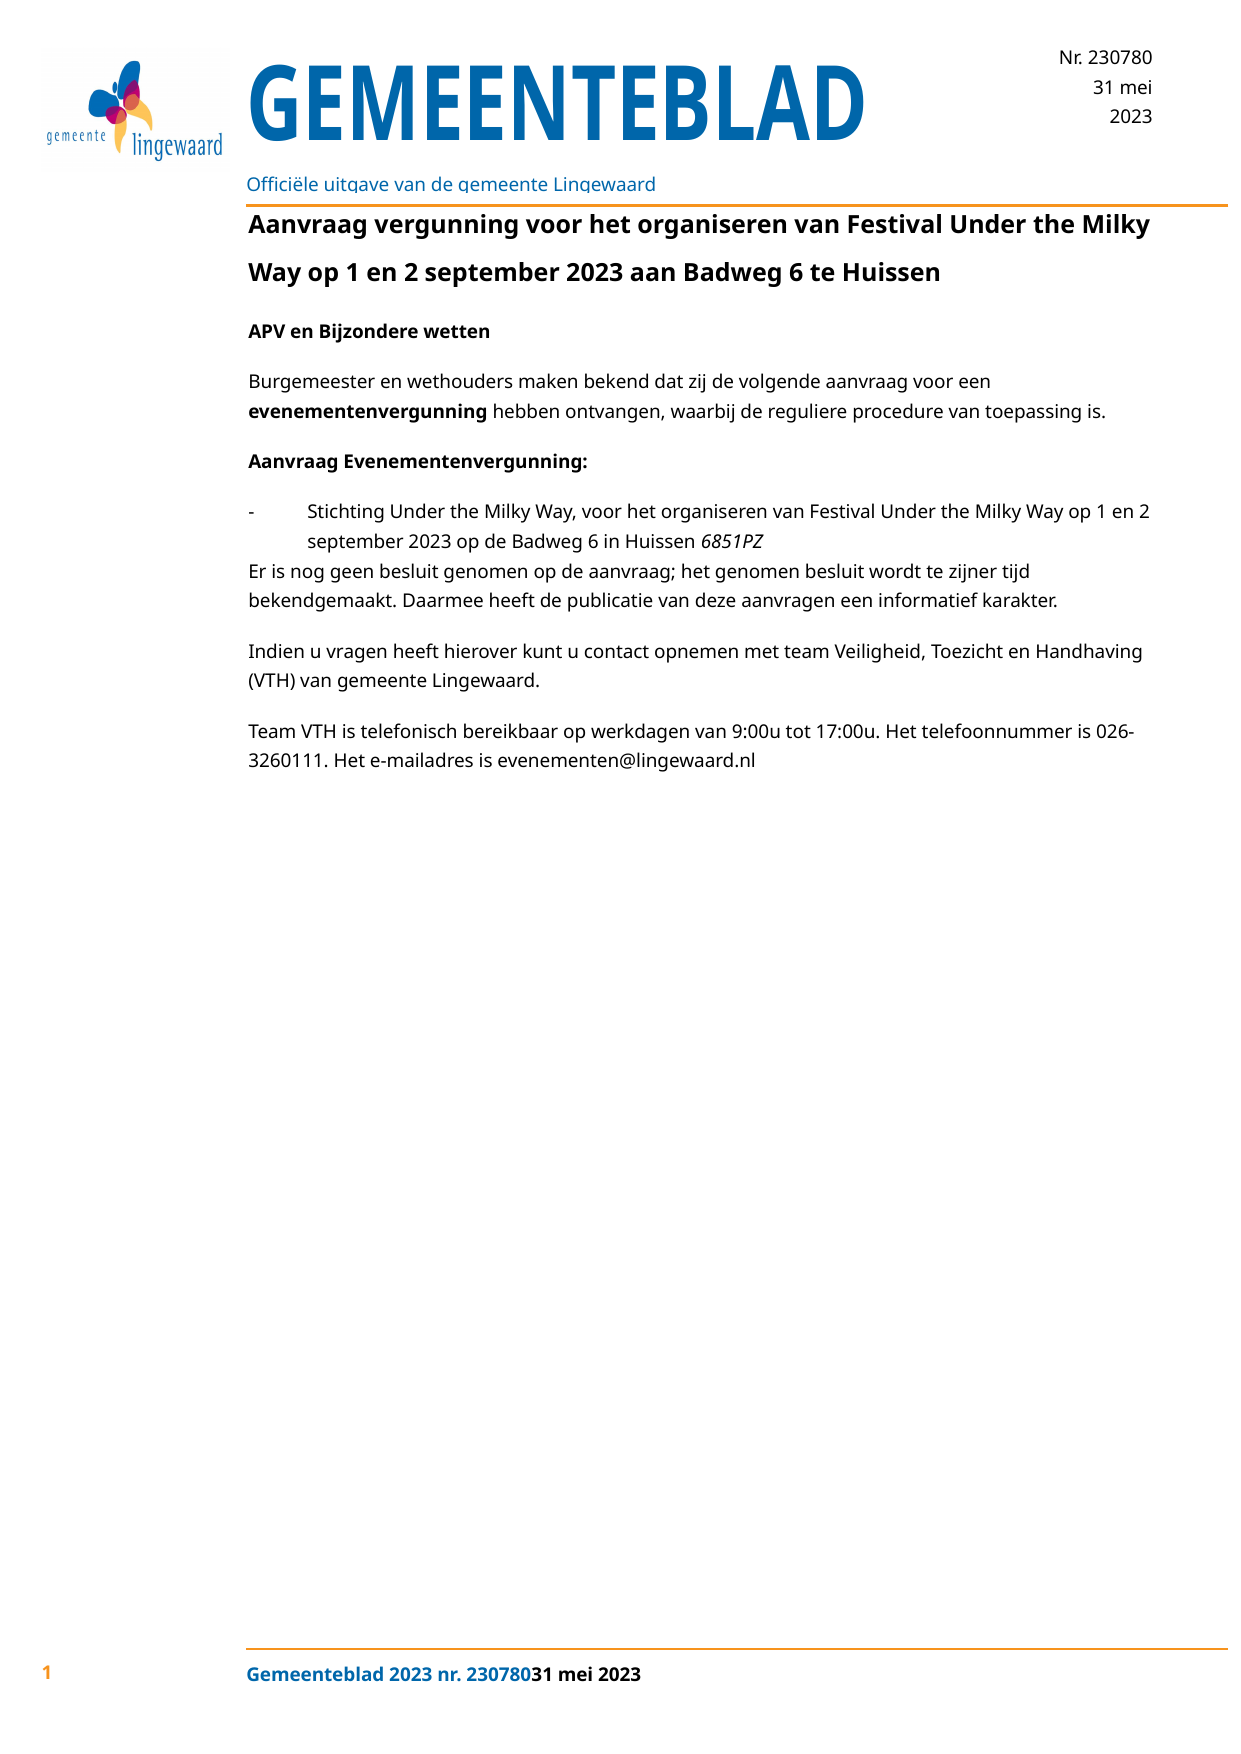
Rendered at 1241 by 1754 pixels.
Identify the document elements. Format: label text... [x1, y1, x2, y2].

text Er is nog geen besluit genomen op de aanvraag; het genomen besluit wordt te zijner tijd bekendgemaakt. Daarmee heeft de publicatie van deze aanvragen een informatief karakter. [248, 558, 1152, 613]
text APV en Bijzondere wetten [248, 318, 1152, 344]
text Aanvraag Evenementenvergunning: [248, 448, 1152, 474]
text Aanvraag vergunning voor het organiseren van Festival Under the Milky Way op 1 en 2 september 2023 aan Badweg 6 te Huissen [248, 207, 1152, 288]
picture [41, 47, 231, 172]
list Stichting Under the Milky Way, voor het organiseren van Festival Under the Milky Way op 1 en 2 september 2023 op de Badweg 6 in Huissen 6851PZ [248, 499, 1152, 554]
text Team VTH is telefonisch bereikbaar op werkdagen van 9:00u tot 17:00u. Het telefoonnummer is 026-3260111. Het e-mailadres is evenementen@lingewaard.nl [248, 718, 1152, 773]
text Burgemeester en wethouders maken bekend dat zij de volgende aanvraag voor een evenementenvergunning hebben ontvangen, waarbij de reguliere procedure van toepassing is. [248, 368, 1152, 424]
text Indien u vragen heeft hierover kunt u contact opnemen met team Veiligheid, Toezicht en Handhaving (VTH) van gemeente Lingewaard. [248, 638, 1152, 693]
